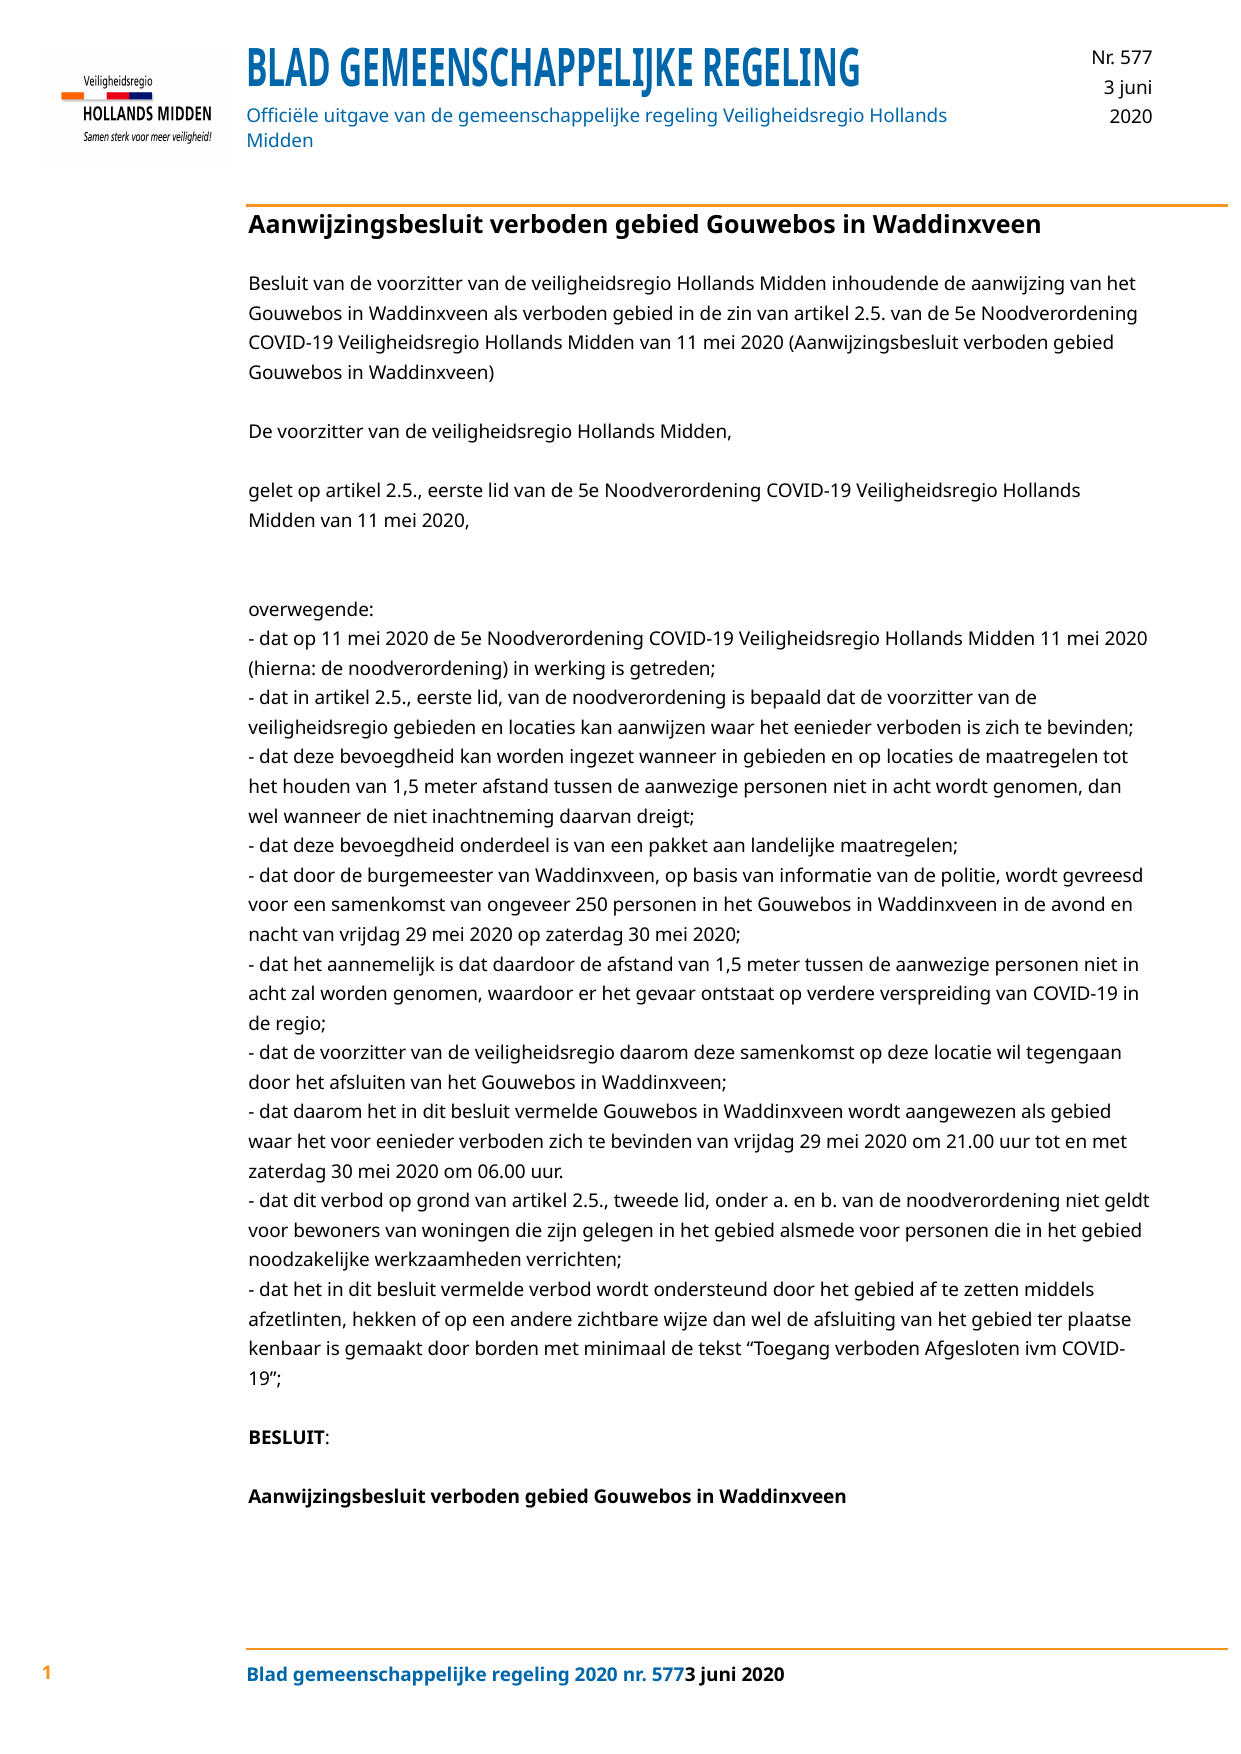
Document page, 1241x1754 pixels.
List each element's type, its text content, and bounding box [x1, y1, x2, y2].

text De voorzitter van de veiligheidsregio Hollands Midden, [248, 418, 1152, 444]
text - dat het aannemelijk is dat daardoor de afstand van 1,5 meter tussen de aanwezige personen niet in acht zal worden genomen, waardoor er het gevaar ontstaat op verdere verspreiding van COVID-19 in de regio; [248, 951, 1152, 1036]
text - dat het in dit besluit vermelde verbod wordt ondersteund door het gebied af te zetten middels afzetlinten, hekken of op een andere zichtbare wijze dan wel de afsluiting van het gebied ter plaatse kenbaar is gemaakt door borden met minimaal de tekst “Toegang verboden Afgesloten ivm COVID-19”; [248, 1276, 1152, 1391]
text gelet op artikel 2.5., eerste lid van de 5e Noodverordening COVID-19 Veiligheidsregio Hollands Midden van 11 mei 2020, [248, 477, 1152, 533]
text - dat de voorzitter van de veiligheidsregio daarom deze samenkomst op deze locatie wil tegengaan door het afsluiten van het Gouwebos in Waddinxveen; [248, 1039, 1152, 1095]
text - dat in artikel 2.5., eerste lid, van de noodverordening is bepaald dat de voorzitter van de veiligheidsregio gebieden en locaties kan aanwijzen waar het eenieder verboden is zich te bevinden; [248, 684, 1152, 740]
text Besluit van de voorzitter van de veiligheidsregio Hollands Midden inhoudende de aanwijzing van het Gouwebos in Waddinxveen als verboden gebied in de zin van artikel 2.5. van de 5e Noodverordening COVID-19 Veiligheidsregio Hollands Midden van 11 mei 2020 (Aanwijzingsbesluit verboden gebied Gouwebos in Waddinxveen) [248, 270, 1152, 385]
text - dat deze bevoegdheid kan worden ingezet wanneer in gebieden en op locaties de maatregelen tot het houden van 1,5 meter afstand tussen de aanwezige personen niet in acht wordt genomen, dan wel wanneer de niet inachtneming daarvan dreigt; [248, 744, 1152, 828]
text - dat deze bevoegdheid onderdeel is van een pakket aan landelijke maatregelen; [248, 832, 1152, 858]
text - dat door de burgemeester van Waddinxveen, op basis van informatie van de politie, wordt gevreesd voor een samenkomst van ongeveer 250 personen in het Gouwebos in Waddinxveen in de avond en nacht van vrijdag 29 mei 2020 op zaterdag 30 mei 2020; [248, 862, 1152, 947]
text BESLUIT: [248, 1424, 1152, 1450]
picture [41, 47, 231, 172]
text - dat dit verbod op grond van artikel 2.5., tweede lid, onder a. en b. van de noodverordening niet geldt voor bewoners van woningen die zijn gelegen in het gebied alsmede voor personen die in het gebied noodzakelijke werkzaamheden verrichten; [248, 1187, 1152, 1272]
text - dat op 11 mei 2020 de 5e Noodverordening COVID-19 Veiligheidsregio Hollands Midden 11 mei 2020 (hierna: de noodverordening) in werking is getreden; [248, 625, 1152, 681]
text overwegende: [248, 596, 1152, 621]
text Aanwijzingsbesluit verboden gebied Gouwebos in Waddinxveen [248, 207, 1152, 241]
text - dat daarom het in dit besluit vermelde Gouwebos in Waddinxveen wordt aangewezen als gebied waar het voor eenieder verboden zich te bevinden van vrijdag 29 mei 2020 om 21.00 uur tot en met zaterdag 30 mei 2020 om 06.00 uur. [248, 1099, 1152, 1183]
text Aanwijzingsbesluit verboden gebied Gouwebos in Waddinxveen [248, 1483, 1152, 1509]
